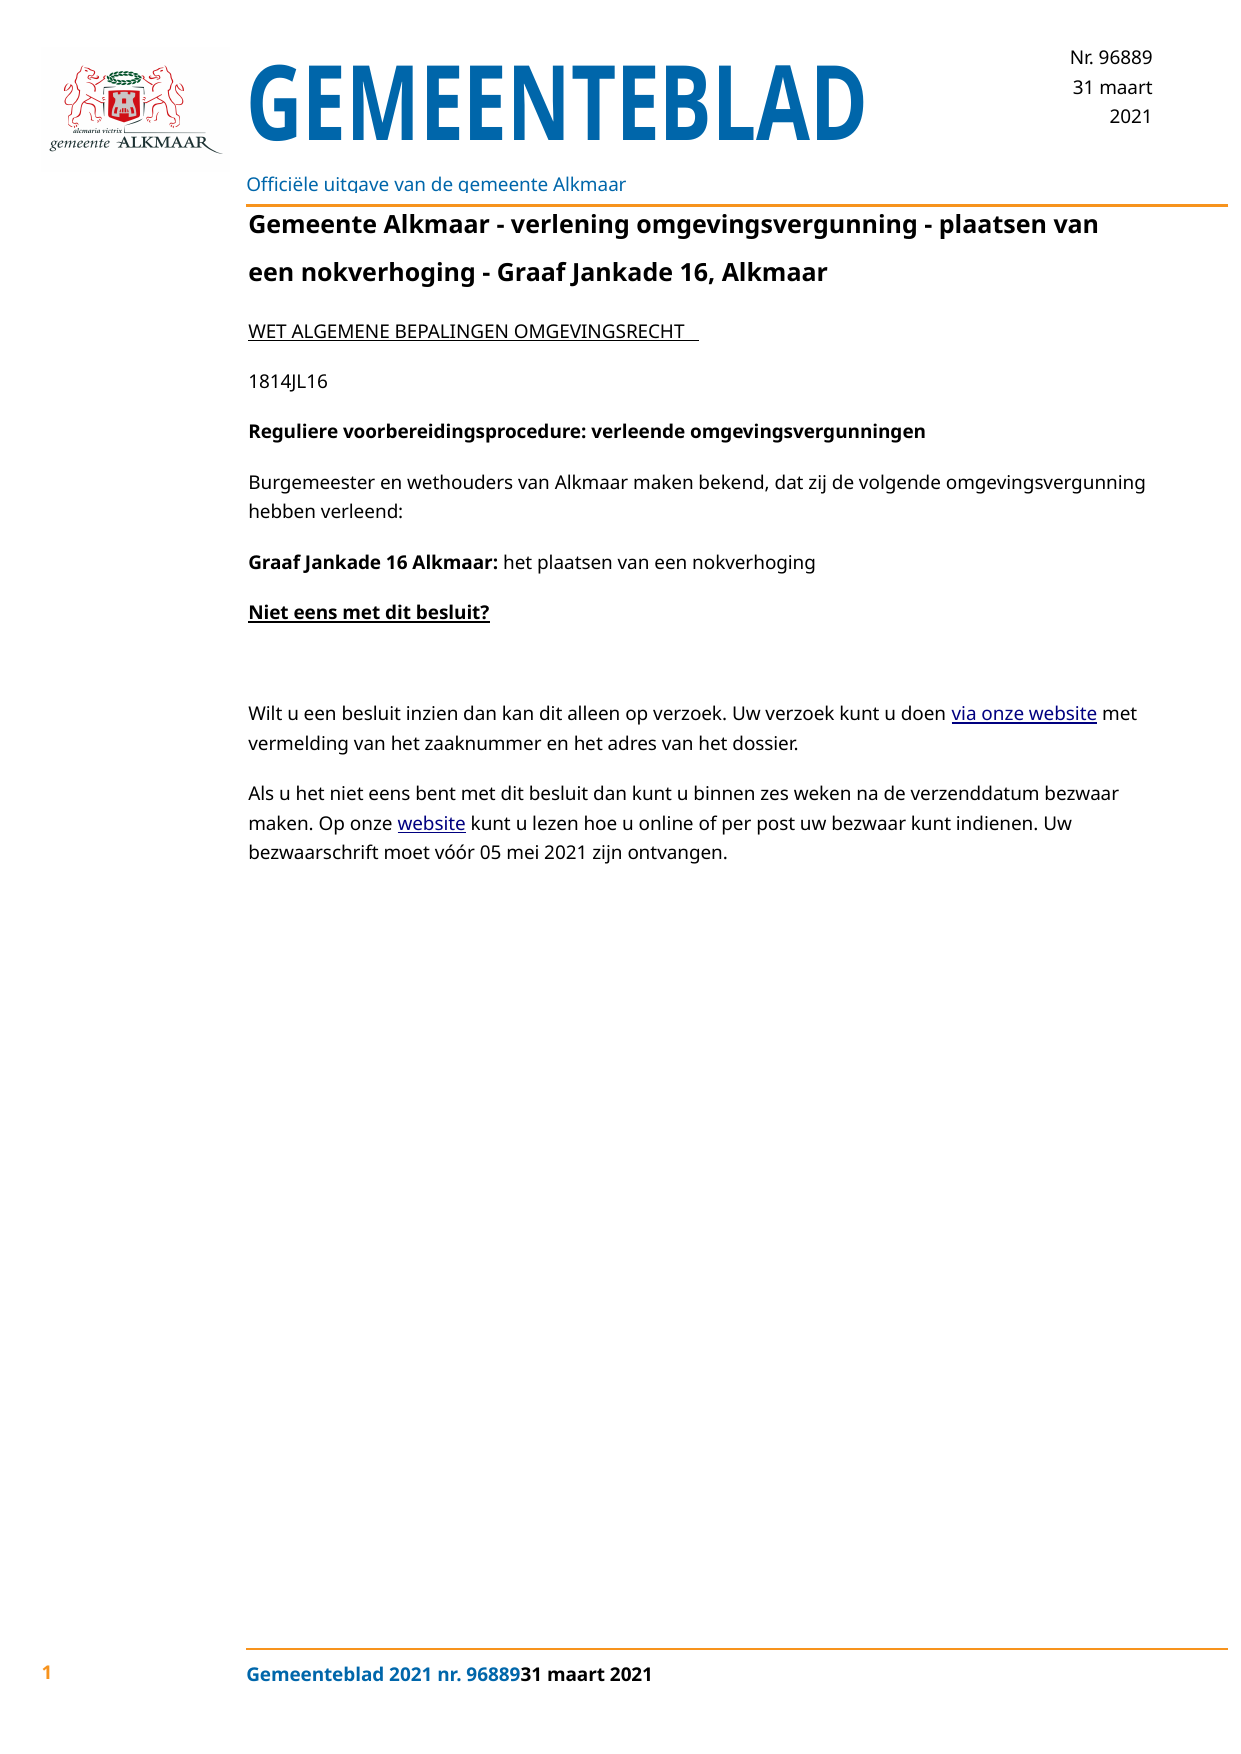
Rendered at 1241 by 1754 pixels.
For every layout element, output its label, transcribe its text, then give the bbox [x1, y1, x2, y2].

picture [41, 47, 231, 172]
text 1814JL16 [248, 368, 1152, 394]
text Reguliere voorbereidingsprocedure: verleende omgevingsvergunningen [248, 419, 1152, 444]
text Gemeente Alkmaar - verlening omgevingsvergunning - plaatsen van een nokverhoging - Graaf Jankade 16, Alkmaar [248, 207, 1152, 288]
text Wilt u een besluit inzien dan kan dit alleen op verzoek. Uw verzoek kunt u doen via onze website met vermelding van het zaaknummer en het adres van het dossier. [248, 700, 1152, 756]
text Burgemeester en wethouders van Alkmaar maken bekend, dat zij de volgende omgevingsvergunning hebben verleend: [248, 469, 1152, 524]
text Als u het niet eens bent met dit besluit dan kunt u binnen zes weken na de verzenddatum bezwaar maken. Op onze website kunt u lezen hoe u online of per post uw bezwaar kunt indienen. Uw bezwaarschrift moet vóór 05 mei 2021 zijn ontvangen. [248, 780, 1152, 865]
text WET ALGEMENE BEPALINGEN OMGEVINGSRECHT [248, 318, 1152, 344]
text Niet eens met dit besluit? [248, 599, 1152, 625]
text Graaf Jankade 16 Alkmaar: het plaatsen van een nokverhoging [248, 549, 1152, 575]
